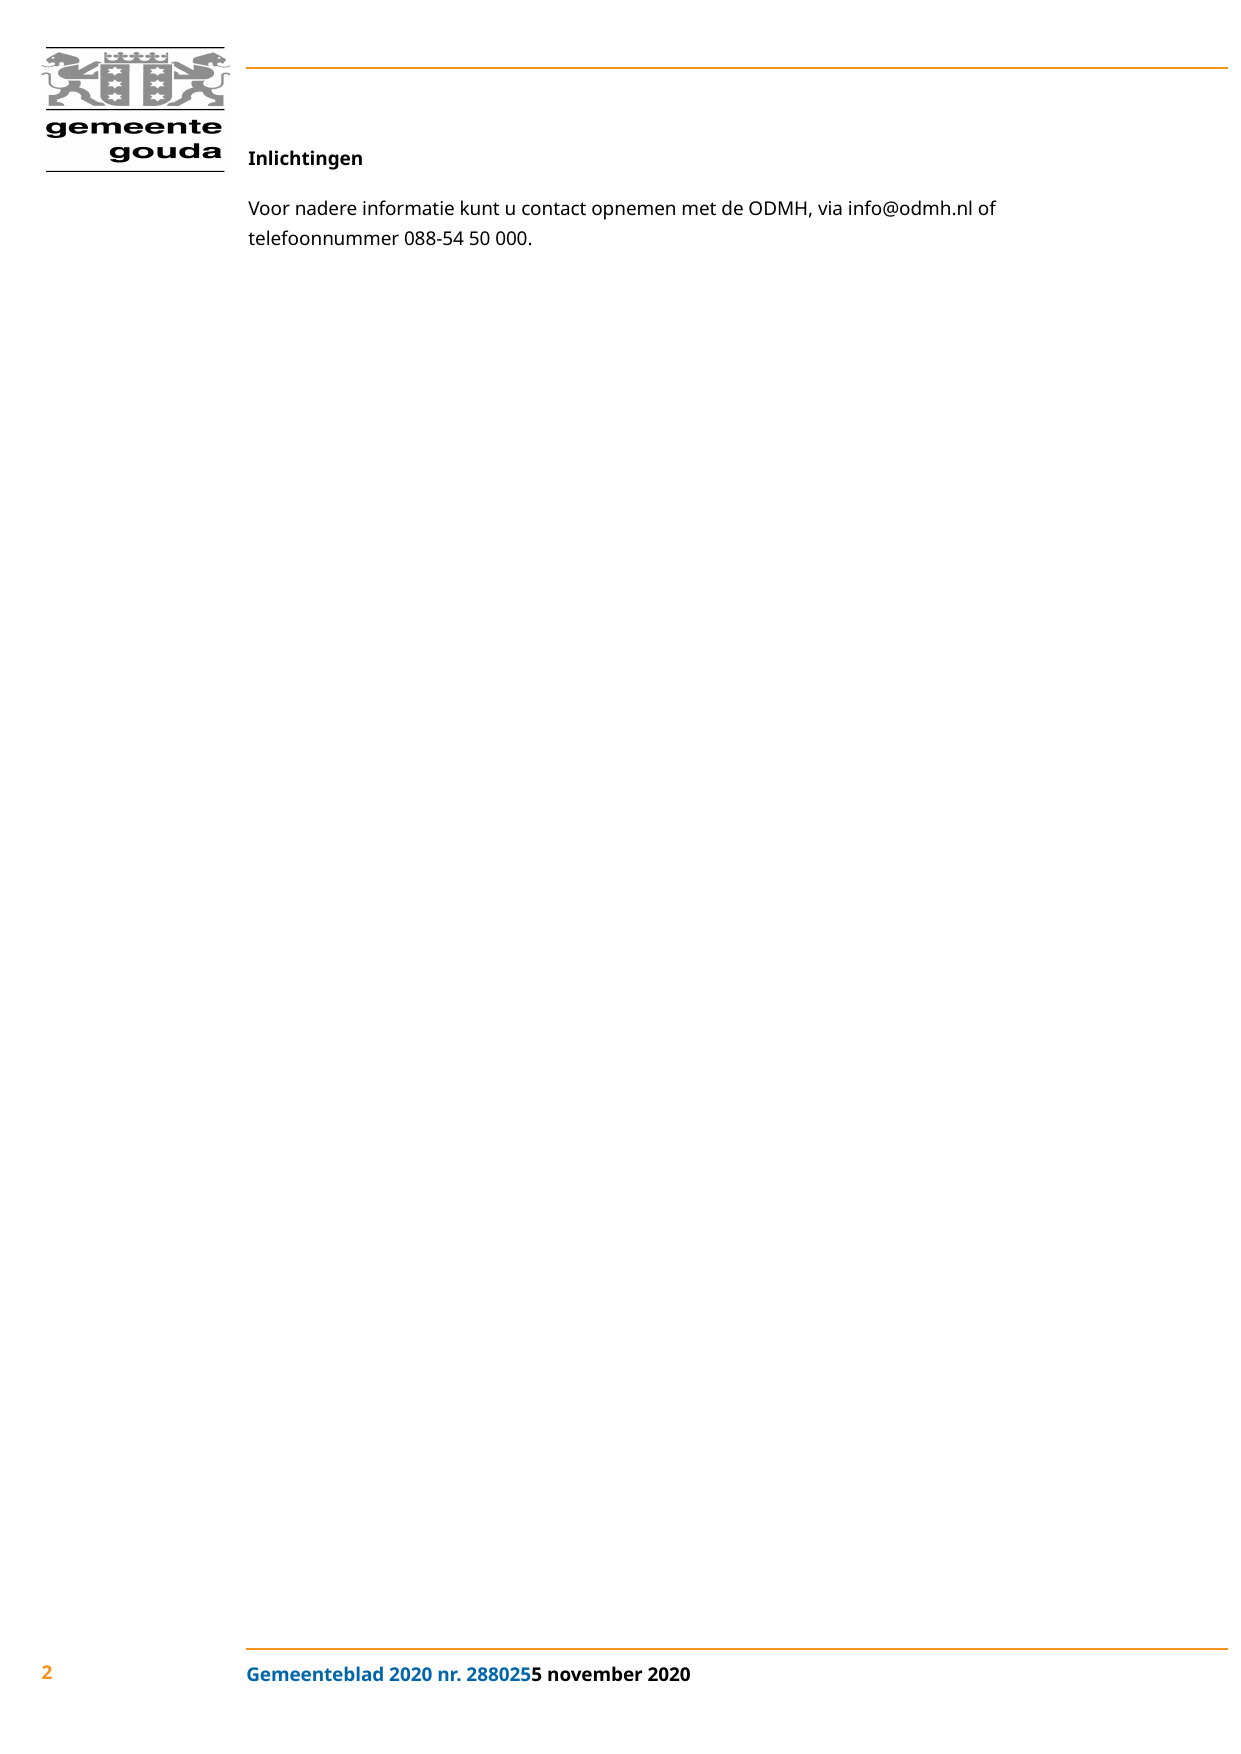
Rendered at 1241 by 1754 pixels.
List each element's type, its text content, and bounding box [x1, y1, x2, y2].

text Voor nadere informatie kunt u contact opnemen met de ODMH, via info@odmh.nl of telefoonnummer 088-54 50 000. [248, 196, 1152, 251]
picture [41, 47, 231, 172]
text Inlichtingen [248, 145, 1152, 171]
